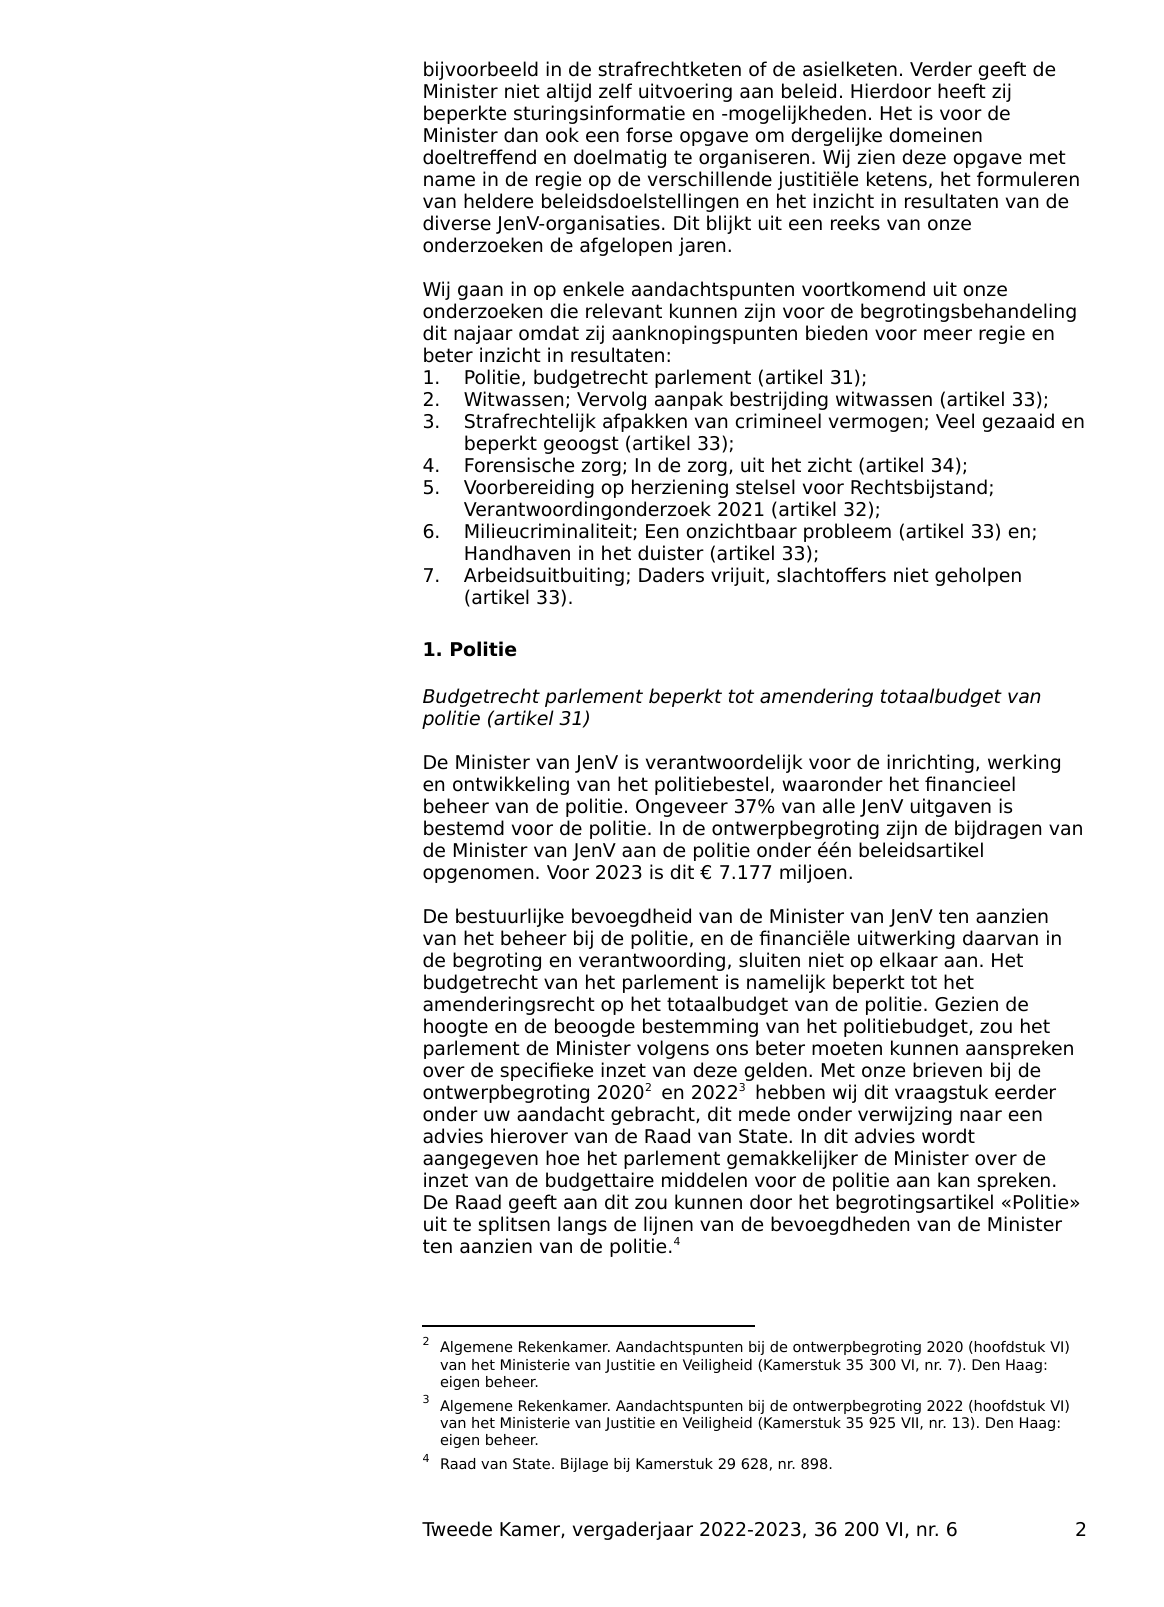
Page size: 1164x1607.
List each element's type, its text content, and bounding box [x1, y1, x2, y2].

text 4. Forensische zorg; In de zorg, uit het zicht (artikel 34); [422, 455, 1087, 477]
text bijvoorbeeld in de strafrechtketen of de asielketen. Verder geeft de Minister niet altijd zelf uitvoering aan beleid. Hierdoor heeft zij beperkte sturingsinformatie en -mogelijkheden. Het is voor de Minister dan ook een forse opgave om dergelijke domeinen doeltreffend en doelmatig te organiseren. Wij zien deze opgave met name in de regie op de verschillende justitiële ketens, het formuleren van heldere beleidsdoelstellingen en het inzicht in resultaten van de diverse JenV-organisaties. Dit blijkt uit een reeks van onze onderzoeken de afgelopen jaren. [422, 59, 1087, 257]
text 2. Witwassen; Vervolg aanpak bestrijding witwassen (artikel 33); [422, 389, 1087, 411]
text Algemene Rekenkamer. Aandachtspunten bij de ontwerpbegroting 2020 (hoofdstuk VI) van het Ministerie van Justitie en Veiligheid (Kamerstuk 35 300 VI, nr. 7). Den Haag: eigen beheer. [422, 1335, 1087, 1391]
text De bestuurlijke bevoegdheid van de Minister van JenV ten aanzien van het beheer bij de politie, en de financiële uitwerking daarvan in de begroting en verantwoording, sluiten niet op elkaar aan. Het budgetrecht van het parlement is namelijk beperkt tot het amenderingsrecht op het totaalbudget van de politie. Gezien de hoogte en de beoogde bestemming van het politiebudget, zou het parlement de Minister volgens ons beter moeten kunnen aanspreken over de specifieke inzet van deze gelden. Met onze brieven bij de ontwerpbegroting 2020 en 2022 hebben wij dit vraagstuk eerder onder uw aandacht gebracht, dit mede onder verwijzing naar een advies hierover van de Raad van State. In dit advies wordt aangegeven hoe het parlement gemakkelijker de Minister over de inzet van de budgettaire middelen voor de politie aan kan spreken. De Raad geeft aan dit zou kunnen door het begrotingsartikel «Politie» uit te splitsen langs de lijnen van de bevoegdheden van de Minister ten aanzien van de politie. [422, 906, 1087, 1258]
text Wij gaan in op enkele aandachtspunten voortkomend uit onze onderzoeken die relevant kunnen zijn voor de begrotingsbehandeling dit najaar omdat zij aanknopingspunten bieden voor meer regie en beter inzicht in resultaten: [422, 279, 1087, 367]
text Algemene Rekenkamer. Aandachtspunten bij de ontwerpbegroting 2022 (hoofdstuk VI) van het Ministerie van Justitie en Veiligheid (Kamerstuk 35 925 VII, nr. 13). Den Haag: eigen beheer. [422, 1393, 1087, 1449]
text 5. Voorbereiding op herziening stelsel voor Rechtsbijstand; Verantwoordingonderzoek 2021 (artikel 32); [422, 477, 1087, 521]
subtitle Budgetrecht parlement beperkt tot amendering totaalbudget van politie (artikel 31) [422, 686, 1087, 730]
text 3. Strafrechtelijk afpakken van crimineel vermogen; Veel gezaaid en beperkt geoogst (artikel 33); [422, 411, 1087, 455]
text De Minister van JenV is verantwoordelijk voor de inrichting, werking en ontwikkeling van het politiebestel, waaronder het financieel beheer van de politie. Ongeveer 37% van alle JenV uitgaven is bestemd voor de politie. In de ontwerpbegroting zijn de bijdragen van de Minister van JenV aan de politie onder één beleidsartikel opgenomen. Voor 2023 is dit € 7.177 miljoen. [422, 752, 1087, 884]
text Raad van State. Bijlage bij Kamerstuk 29 628, nr. 898. [422, 1452, 1087, 1474]
text 1. Politie, budgetrecht parlement (artikel 31); [422, 367, 1087, 389]
subtitle 1. Politie [422, 639, 1087, 661]
text 7. Arbeidsuitbuiting; Daders vrijuit, slachtoffers niet geholpen (artikel 33). [422, 565, 1087, 609]
text 6. Milieucriminaliteit; Een onzichtbaar probleem (artikel 33) en; Handhaven in het duister (artikel 33); [422, 521, 1087, 565]
